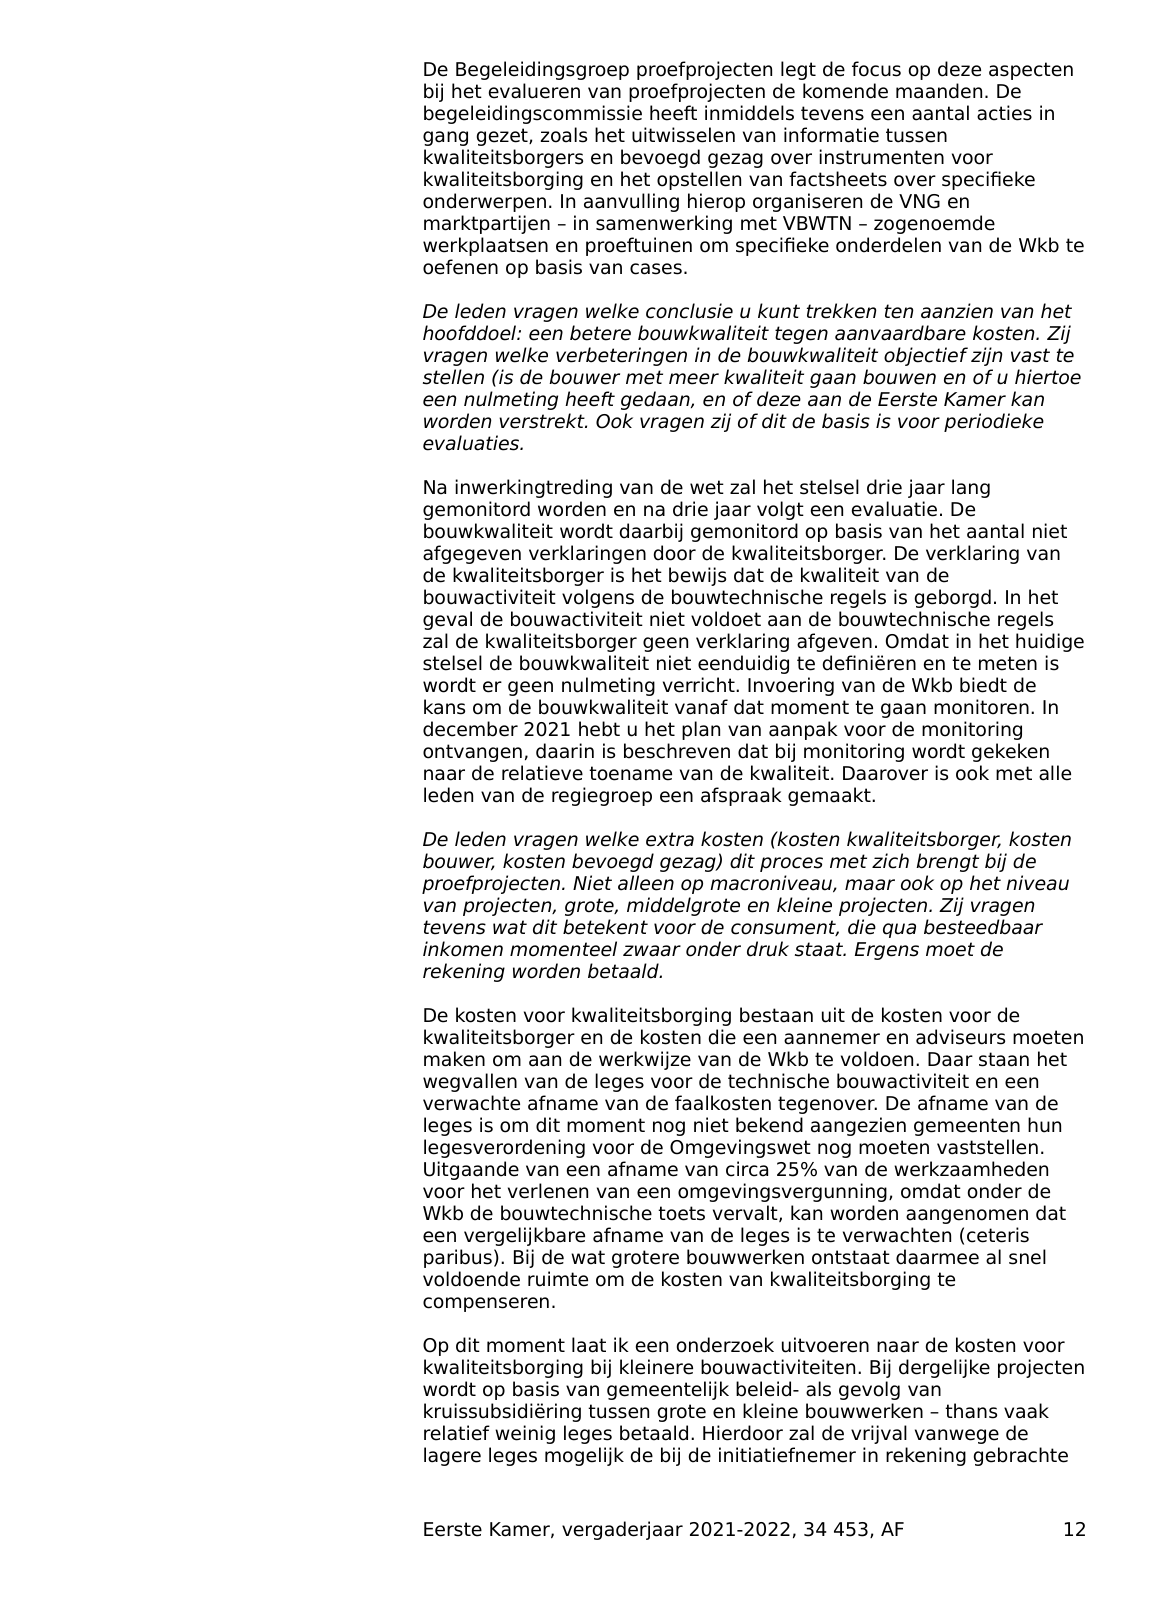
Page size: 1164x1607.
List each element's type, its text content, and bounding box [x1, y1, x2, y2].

text De Begeleidingsgroep proefprojecten legt de focus op deze aspecten bij het evalueren van proefprojecten de komende maanden. De begeleidingscommissie heeft inmiddels tevens een aantal acties in gang gezet, zoals het uitwisselen van informatie tussen kwaliteitsborgers en bevoegd gezag over instrumenten voor kwaliteitsborging en het opstellen van factsheets over specifieke onderwerpen. In aanvulling hierop organiseren de VNG en marktpartijen – in samenwerking met VBWTN – zogenoemde werkplaatsen en proeftuinen om specifieke onderdelen van de Wkb te oefenen op basis van cases. [422, 59, 1087, 279]
text Na inwerkingtreding van de wet zal het stelsel drie jaar lang gemonitord worden en na drie jaar volgt een evaluatie. De bouwkwaliteit wordt daarbij gemonitord op basis van het aantal niet afgegeven verklaringen door de kwaliteitsborger. De verklaring van de kwaliteitsborger is het bewijs dat de kwaliteit van de bouwactiviteit volgens de bouwtechnische regels is geborgd. In het geval de bouwactiviteit niet voldoet aan de bouwtechnische regels zal de kwaliteitsborger geen verklaring afgeven. Omdat in het huidige stelsel de bouwkwaliteit niet eenduidig te definiëren en te meten is wordt er geen nulmeting verricht. Invoering van de Wkb biedt de kans om de bouwkwaliteit vanaf dat moment te gaan monitoren. In december 2021 hebt u het plan van aanpak voor de monitoring ontvangen, daarin is beschreven dat bij monitoring wordt gekeken naar de relatieve toename van de kwaliteit. Daarover is ook met alle leden van de regiegroep een afspraak gemaakt. [422, 477, 1087, 807]
text De leden vragen welke conclusie u kunt trekken ten aanzien van het hoofddoel: een betere bouwkwaliteit tegen aanvaardbare kosten. Zij vragen welke verbeteringen in de bouwkwaliteit objectief zijn vast te stellen (is de bouwer met meer kwaliteit gaan bouwen en of u hiertoe een nulmeting heeft gedaan, en of deze aan de Eerste Kamer kan worden verstrekt. Ook vragen zij of dit de basis is voor periodieke evaluaties. [422, 301, 1087, 455]
text De kosten voor kwaliteitsborging bestaan uit de kosten voor de kwaliteitsborger en de kosten die een aannemer en adviseurs moeten maken om aan de werkwijze van de Wkb te voldoen. Daar staan het wegvallen van de leges voor de technische bouwactiviteit en een verwachte afname van de faalkosten tegenover. De afname van de leges is om dit moment nog niet bekend aangezien gemeenten hun legesverordening voor de Omgevingswet nog moeten vaststellen. Uitgaande van een afname van circa 25% van de werkzaamheden voor het verlenen van een omgevingsvergunning, omdat onder de Wkb de bouwtechnische toets vervalt, kan worden aangenomen dat een vergelijkbare afname van de leges is te verwachten (ceteris paribus). Bij de wat grotere bouwwerken ontstaat daarmee al snel voldoende ruimte om de kosten van kwaliteitsborging te compenseren. [422, 1005, 1087, 1313]
text De leden vragen welke extra kosten (kosten kwaliteitsborger, kosten bouwer, kosten bevoegd gezag) dit proces met zich brengt bij de proefprojecten. Niet alleen op macroniveau, maar ook op het niveau van projecten, grote, middelgrote en kleine projecten. Zij vragen tevens wat dit betekent voor de consument, die qua besteedbaar inkomen momenteel zwaar onder druk staat. Ergens moet de rekening worden betaald. [422, 829, 1087, 983]
text Op dit moment laat ik een onderzoek uitvoeren naar de kosten voor kwaliteitsborging bij kleinere bouwactiviteiten. Bij dergelijke projecten wordt op basis van gemeentelijk beleid- als gevolg van kruissubsidiëring tussen grote en kleine bouwwerken – thans vaak relatief weinig leges betaald. Hierdoor zal de vrijval vanwege de lagere leges mogelijk de bij de initiatiefnemer in rekening gebrachte [422, 1335, 1087, 1467]
